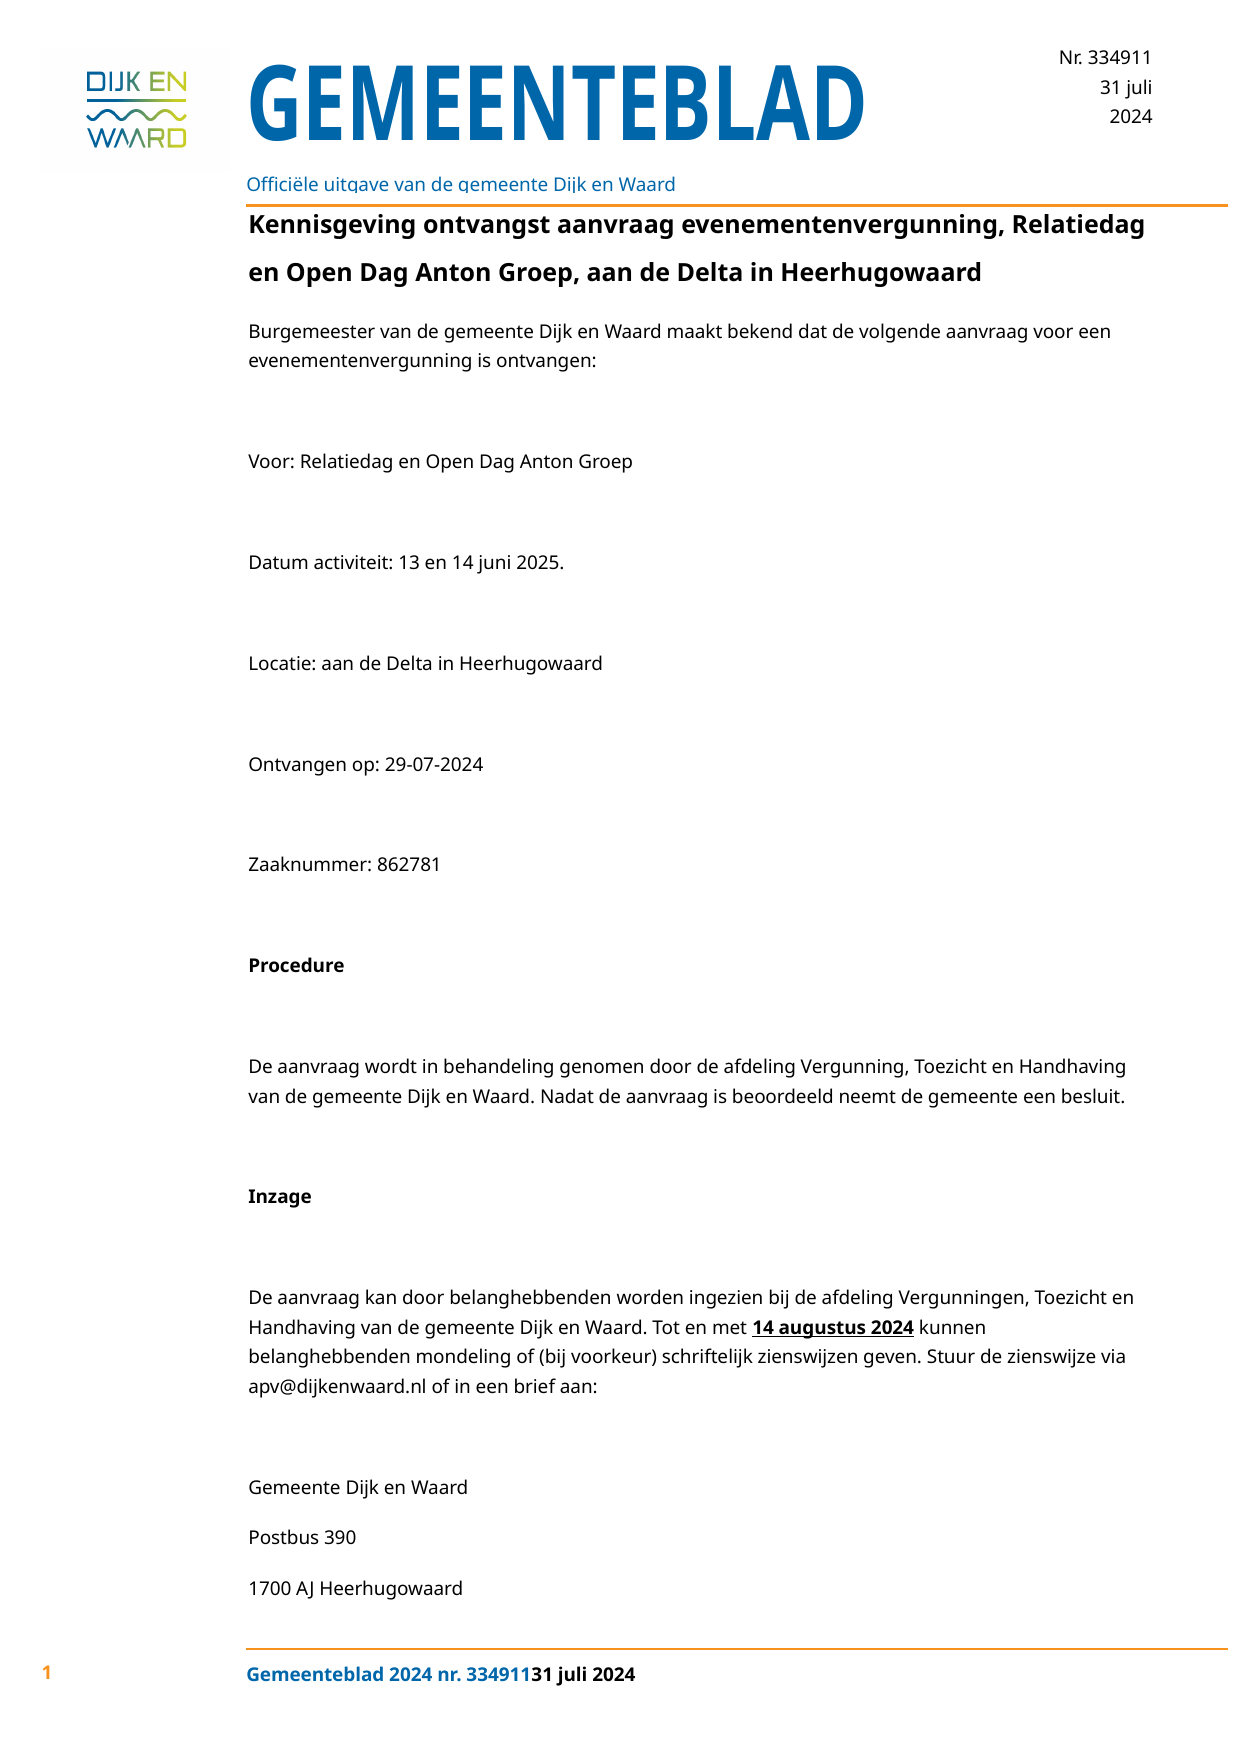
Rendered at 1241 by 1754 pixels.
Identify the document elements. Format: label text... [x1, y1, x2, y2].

text Zaaknummer: 862781 [248, 852, 1152, 877]
text De aanvraag kan door belanghebbenden worden ingezien bij de afdeling Vergunningen, Toezicht en Handhaving van de gemeente Dijk en Waard. Tot en met 14 augustus 2024 kunnen belanghebbenden mondeling of (bij voorkeur) schriftelijk zienswijzen geven. Stuur de zienswijze via apv@dijkenwaard.nl of in een brief aan: [248, 1284, 1152, 1399]
text Procedure [248, 952, 1152, 978]
text Postbus 390 [248, 1524, 1152, 1550]
text Kennisgeving ontvangst aanvraag evenementenvergunning, Relatiedag en Open Dag Anton Groep, aan de Delta in Heerhugowaard [248, 207, 1152, 288]
text Locatie: aan de Delta in Heerhugowaard [248, 650, 1152, 676]
text Burgemeester van de gemeente Dijk en Waard maakt bekend dat de volgende aanvraag voor een evenementenvergunning is ontvangen: [248, 318, 1152, 373]
text Voor: Relatiedag en Open Dag Anton Groep [248, 448, 1152, 474]
text De aanvraag wordt in behandeling genomen door de afdeling Vergunning, Toezicht en Handhaving van de gemeente Dijk en Waard. Nadat de aanvraag is beoordeeld neemt de gemeente een besluit. [248, 1053, 1152, 1109]
text Gemeente Dijk en Waard [248, 1474, 1152, 1500]
text Ontvangen op: 29-07-2024 [248, 751, 1152, 777]
text Inzage [248, 1184, 1152, 1209]
text 1700 AJ Heerhugowaard [248, 1575, 1152, 1601]
text Datum activiteit: 13 en 14 juni 2025. [248, 549, 1152, 575]
picture [41, 47, 231, 172]
